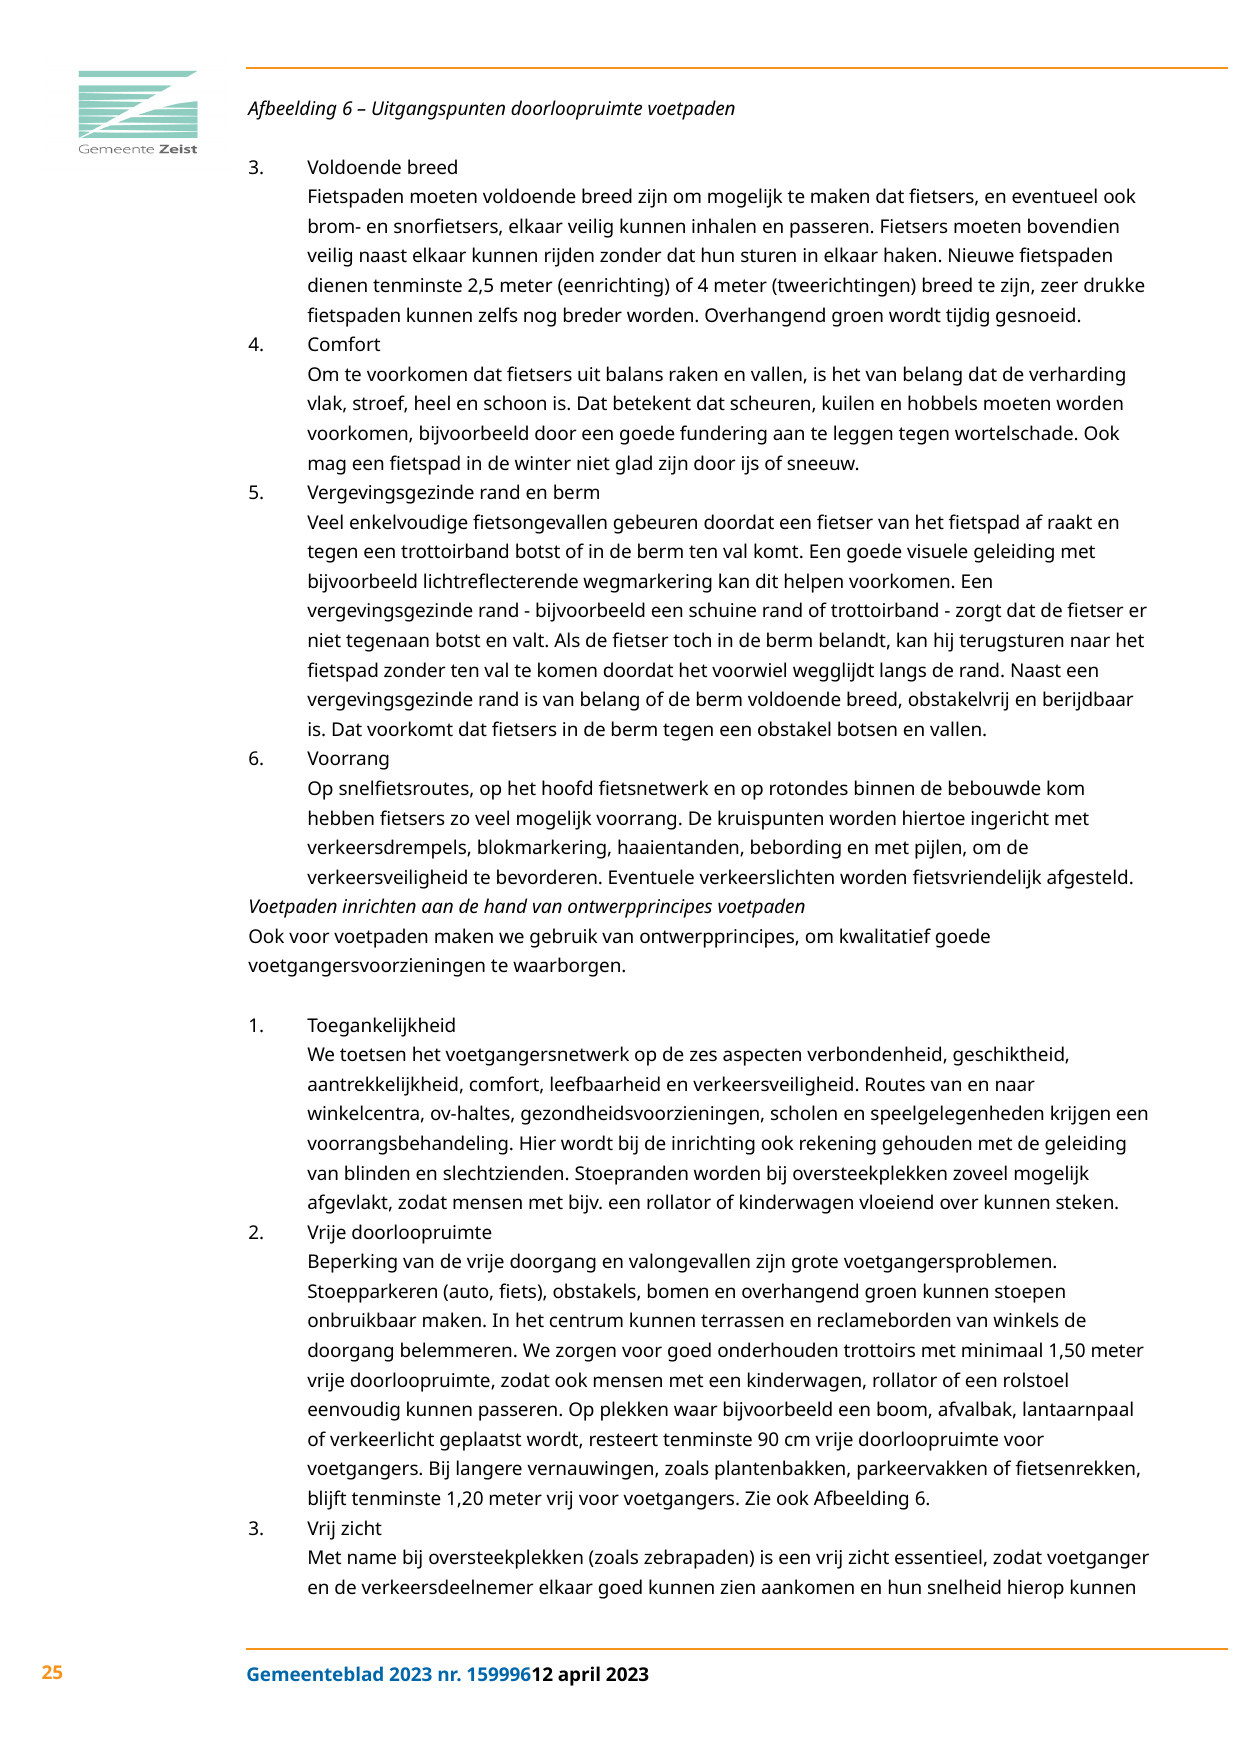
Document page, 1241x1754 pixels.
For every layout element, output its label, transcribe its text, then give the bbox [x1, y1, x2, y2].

list Met name bij oversteekplekken (zoals zebrapaden) is een vrij zicht essentieel, zodat voetganger en de verkeersdeelnemer elkaar goed kunnen zien aankomen en hun snelheid hierop kunnen [248, 1544, 1152, 1600]
list Voldoende breed [248, 154, 1152, 180]
list Voorrang [248, 746, 1152, 771]
list Vergevingsgezinde rand en berm [248, 479, 1152, 505]
list Veel enkelvoudige fietsongevallen gebeuren doordat een fietser van het fietspad af raakt en tegen een trottoirband botst of in de berm ten val komt. Een goede visuele geleiding met bijvoorbeeld lichtreflecterende wegmarkering kan dit helpen voorkomen. Een vergevingsgezinde rand - bijvoorbeeld een schuine rand of trottoirband - zorgt dat de fietser er niet tegenaan botst en valt. Als de fietser toch in de berm belandt, kan hij terugsturen naar het fietspad zonder ten val te komen doordat het voorwiel wegglijdt langs de rand. Naast een vergevingsgezinde rand is van belang of de berm voldoende breed, obstakelvrij en berijdbaar is. Dat voorkomt dat fietsers in de berm tegen een obstakel botsen en vallen. [248, 509, 1152, 742]
text Afbeelding 6 – Uitgangspunten doorloopruimte voetpaden [248, 95, 1152, 121]
list Beperking van de vrije doorgang en valongevallen zijn grote voetgangersproblemen. Stoepparkeren (auto, fiets), obstakels, bomen en overhangend groen kunnen stoepen onbruikbaar maken. In het centrum kunnen terrassen en reclameborden van winkels de doorgang belemmeren. We zorgen voor goed onderhouden trottoirs met minimaal 1,50 meter vrije doorloopruimte, zodat ook mensen met een kinderwagen, rollator of een rolstoel eenvoudig kunnen passeren. Op plekken waar bijvoorbeeld een boom, afvalbak, lantaarnpaal of verkeerlicht geplaatst wordt, resteert tenminste 90 cm vrije doorloopruimte voor voetgangers. Bij langere vernauwingen, zoals plantenbakken, parkeervakken of fietsenrekken, blijft tenminste 1,20 meter vrij voor voetgangers. Zie ook Afbeelding 6. [248, 1248, 1152, 1511]
text Ook voor voetpaden maken we gebruik van ontwerpprincipes, om kwalitatief goede voetgangersvoorzieningen te waarborgen. [248, 923, 1152, 978]
list Om te voorkomen dat fietsers uit balans raken en vallen, is het van belang dat de verharding vlak, stroef, heel en schoon is. Dat betekent dat scheuren, kuilen en hobbels moeten worden voorkomen, bijvoorbeeld door een goede fundering aan te leggen tegen wortelschade. Ook mag een fietspad in de winter niet glad zijn door ijs of sneeuw. [248, 361, 1152, 476]
list Toegankelijkheid [248, 1012, 1152, 1038]
list We toetsen het voetgangersnetwerk op de zes aspecten verbondenheid, geschiktheid, aantrekkelijkheid, comfort, leefbaarheid en verkeersveiligheid. Routes van en naar winkelcentra, ov-haltes, gezondheidsvoorzieningen, scholen en speelgelegenheden krijgen een voorrangsbehandeling. Hier wordt bij de inrichting ook rekening gehouden met de geleiding van blinden en slechtzienden. Stoepranden worden bij oversteekplekken zoveel mogelijk afgevlakt, zodat mensen met bijv. een rollator of kinderwagen vloeiend over kunnen steken. [248, 1041, 1152, 1215]
list Vrij zicht [248, 1515, 1152, 1541]
list Vrije doorloopruimte [248, 1219, 1152, 1245]
list Comfort [248, 331, 1152, 357]
list Fietspaden moeten voldoende breed zijn om mogelijk te maken dat fietsers, en eventueel ook brom- en snorfietsers, elkaar veilig kunnen inhalen en passeren. Fietsers moeten bovendien veilig naast elkaar kunnen rijden zonder dat hun sturen in elkaar haken. Nieuwe fietspaden dienen tenminste 2,5 meter (eenrichting) of 4 meter (tweerichtingen) breed te zijn, zeer drukke fietspaden kunnen zelfs nog breder worden. Overhangend groen wordt tijdig gesnoeid. [248, 183, 1152, 328]
text Voetpaden inrichten aan de hand van ontwerpprincipes voetpaden [248, 893, 1152, 919]
picture [41, 47, 231, 172]
list Op snelfietsroutes, op het hoofd fietsnetwerk en op rotondes binnen de bebouwde kom hebben fietsers zo veel mogelijk voorrang. De kruispunten worden hiertoe ingericht met verkeersdrempels, blokmarkering, haaientanden, bebording en met pijlen, om de verkeersveiligheid te bevorderen. Eventuele verkeerslichten worden fietsvriendelijk afgesteld. [248, 775, 1152, 890]
